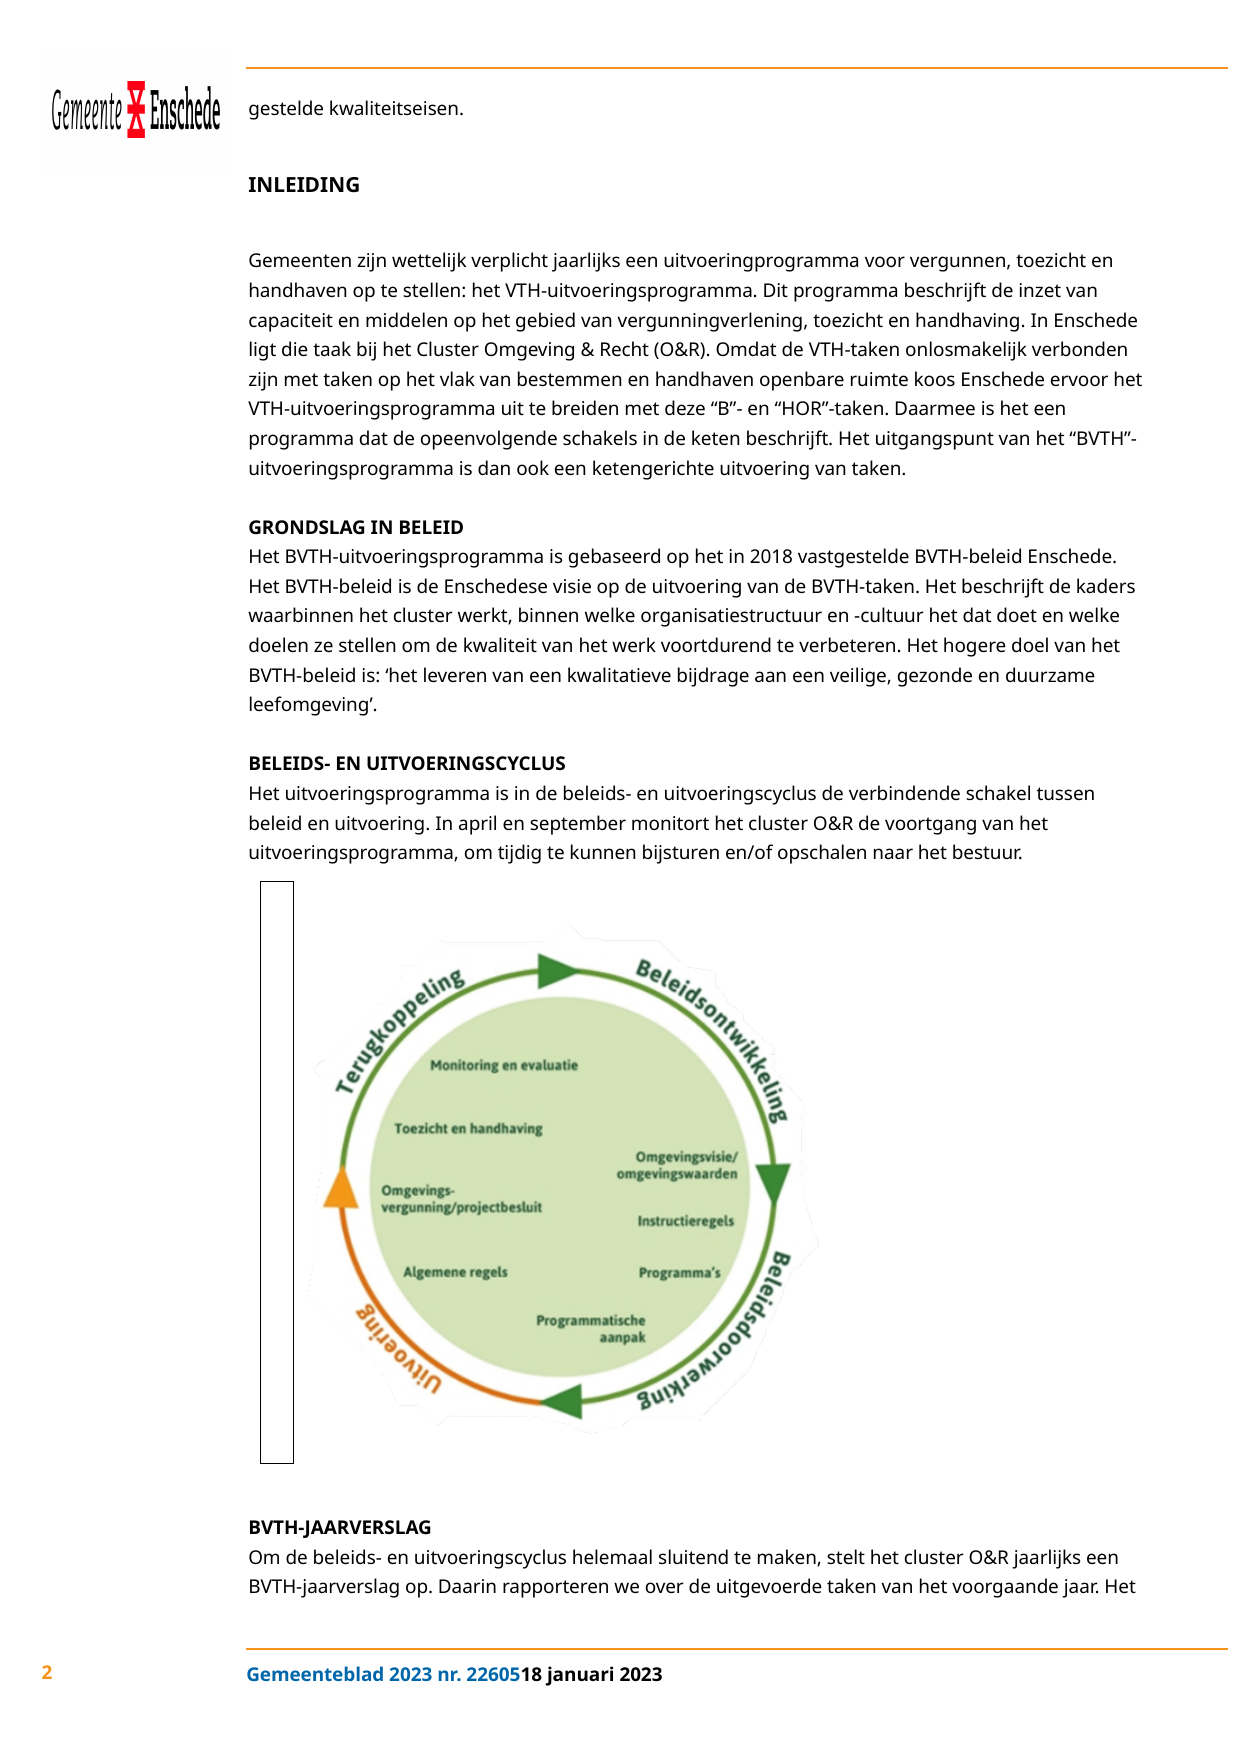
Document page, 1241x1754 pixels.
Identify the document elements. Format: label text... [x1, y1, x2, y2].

text INLEIDING [248, 170, 1152, 198]
text Gemeenten zijn wettelijk verplicht jaarlijks een uitvoeringprogramma voor vergunnen, toezicht en handhaven op te stellen: het VTH-uitvoeringsprogramma. Dit programma beschrijft de inzet van capaciteit en middelen op het gebied van vergunningverlening, toezicht en handhaving. In Enschede ligt die taak bij het Cluster Omgeving & Recht (O&R). Omdat de VTH-taken onlosmakelijk verbonden zijn met taken op het vlak van bestemmen en handhaven openbare ruimte koos Enschede ervoor het VTH-uitvoeringsprogramma uit te breiden met deze “B”- en “HOR”-taken. Daarmee is het een programma dat de opeenvolgende schakels in de keten beschrijft. Het uitgangspunt van het “BVTH’’-uitvoeringsprogramma is dan ook een ketengerichte uitvoering van taken. [248, 248, 1152, 481]
text Het uitvoeringsprogramma is in de beleids- en uitvoeringscyclus de verbindende schakel tussen beleid en uitvoering. In april en september monitort het cluster O&R de voortgang van het uitvoeringsprogramma, om tijdig te kunnen bijsturen en/of opschalen naar het bestuur. [248, 780, 1152, 865]
text Het BVTH-uitvoeringsprogramma is gebaseerd op het in 2018 vastgestelde BVTH-beleid Enschede. Het BVTH-beleid is de Enschedese visie op de uitvoering van de BVTH-taken. Het beschrijft de kaders waarbinnen het cluster werkt, binnen welke organisatiestructuur en -cultuur het dat doet en welke doelen ze stellen om de kwaliteit van het werk voortdurend te verbeteren. Het hogere doel van het BVTH-beleid is: ‘het leveren van een kwalitatieve bijdrage aan een veilige, gezonde en duurzame leefomgeving’. [248, 543, 1152, 717]
text Om de beleids- en uitvoeringscyclus helemaal sluitend te maken, stelt het cluster O&R jaarlijks een BVTH-jaarverslag op. Daarin rapporteren we over de uitgevoerde taken van het voorgaande jaar. Het [248, 1544, 1152, 1599]
text GRONDSLAG IN BELEID [248, 514, 1152, 540]
picture [268, 889, 860, 1455]
text gestelde kwaliteitseisen. [248, 95, 1152, 121]
text BELEIDS- EN UITVOERINGSCYCLUS [248, 751, 1152, 776]
text BVTH-JAARVERSLAG [248, 1514, 1152, 1540]
picture [41, 47, 231, 172]
